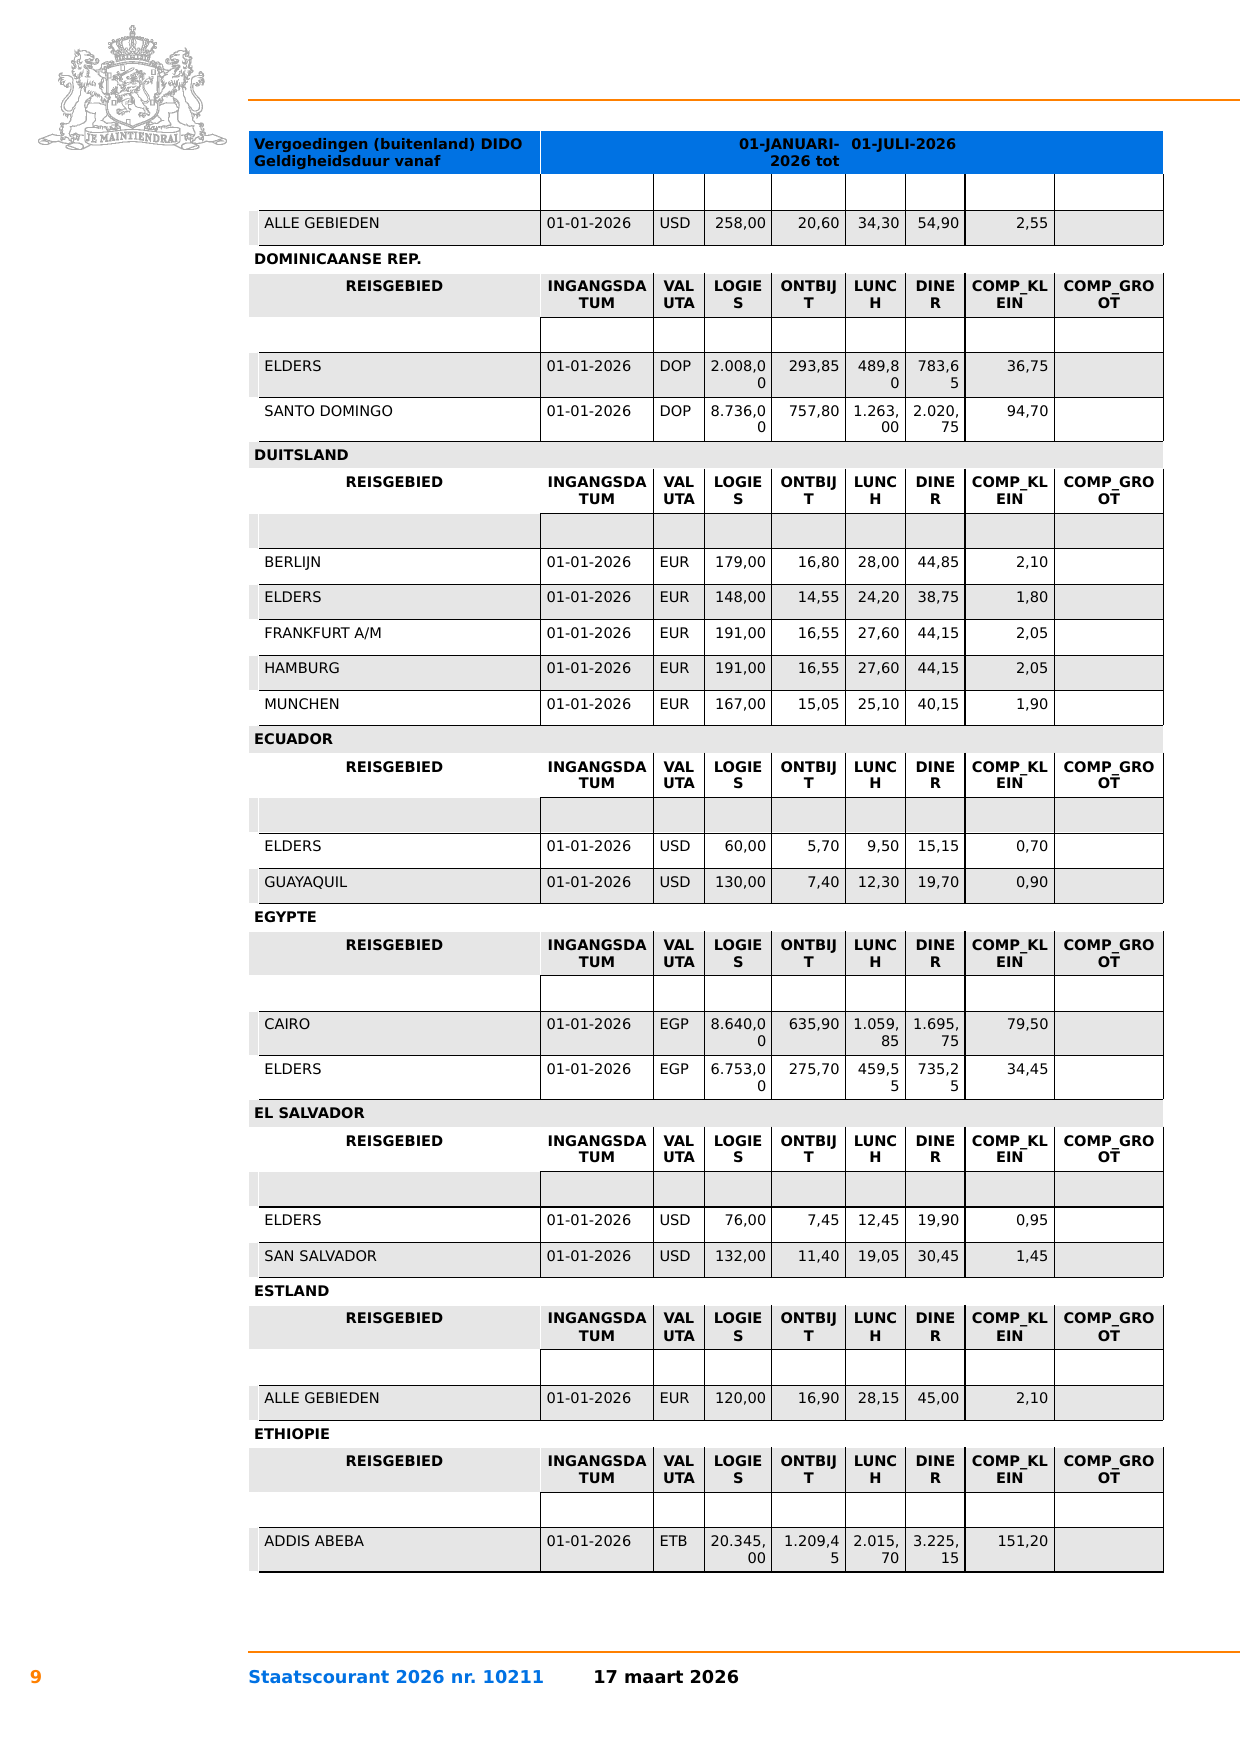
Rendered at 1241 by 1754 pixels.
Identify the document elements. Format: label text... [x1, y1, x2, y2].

table_cell EL SALVADOR [249, 1100, 1163, 1127]
table_cell 01-01-2026 [541, 1243, 653, 1277]
picture [38, 25, 227, 150]
table_cell 38,75 [906, 585, 964, 619]
table_cell VALUTA [654, 1128, 704, 1171]
table_cell [966, 1350, 1054, 1384]
table_cell [1055, 175, 1163, 210]
table_cell [705, 514, 771, 548]
table_cell [249, 1493, 258, 1527]
table_cell 132,00 [705, 1243, 771, 1277]
table_cell REISGEBIED [249, 1306, 540, 1349]
table_cell [249, 976, 258, 1011]
table_cell LUNCH [846, 274, 905, 317]
table_cell EGYPTE [249, 904, 1163, 931]
table_cell EUR [654, 549, 704, 584]
table_cell [654, 976, 704, 1011]
table_cell [1055, 549, 1163, 584]
table_cell [772, 318, 845, 352]
table_cell [846, 318, 905, 352]
table_cell 1.695,75 [906, 1012, 964, 1055]
table_cell 40,15 [906, 691, 964, 725]
table_cell 19,90 [906, 1208, 964, 1242]
table_cell [1055, 691, 1163, 725]
table_cell DINER [906, 754, 964, 797]
table_cell [906, 798, 964, 832]
table_cell [772, 976, 845, 1011]
table_cell COMP_KLEIN [966, 1128, 1054, 1171]
table_cell 44,85 [906, 549, 964, 584]
table_cell 28,15 [846, 1386, 905, 1420]
table_cell [705, 318, 771, 352]
table_cell EGP [654, 1056, 704, 1099]
table_cell [249, 1528, 258, 1571]
table_cell COMP_GROOT [1055, 1306, 1163, 1349]
table_cell 01-01-2026 [541, 353, 653, 397]
table_cell 01-01-2026 [541, 834, 653, 868]
table_cell HAMBURG [259, 656, 540, 690]
table_cell REISGEBIED [249, 1128, 540, 1171]
table_cell [966, 798, 1054, 832]
table_cell USD [654, 1208, 704, 1242]
table_cell LUNCH [846, 754, 905, 797]
table_cell GUAYAQUIL [259, 869, 540, 903]
table_cell COMP_GROOT [1055, 470, 1163, 513]
table_cell [772, 514, 845, 548]
table_cell 167,00 [705, 691, 771, 725]
table_cell [705, 175, 771, 210]
table_cell 01-01-2026 [541, 620, 653, 654]
table_cell [1055, 1056, 1163, 1099]
table_cell 0,70 [966, 834, 1054, 868]
table_cell ADDIS ABEBA [259, 1528, 540, 1571]
table_header [965, 131, 1163, 174]
table_cell 94,70 [966, 398, 1054, 441]
table_cell INGANGSDATUM [541, 754, 653, 797]
table_cell LOGIES [705, 470, 771, 513]
table_cell [249, 656, 258, 690]
table_cell [249, 549, 258, 584]
table_cell EGP [654, 1012, 704, 1055]
table_cell [846, 175, 905, 210]
table_cell REISGEBIED [249, 932, 540, 975]
table_cell [541, 1172, 653, 1206]
table_cell 2.008,00 [705, 353, 771, 397]
table_cell [1055, 656, 1163, 690]
table_cell LUNCH [846, 1448, 905, 1492]
table_cell [259, 798, 540, 832]
table_cell [966, 1172, 1054, 1206]
table_cell [1055, 398, 1163, 441]
table_cell [541, 514, 653, 548]
table_cell 36,75 [966, 353, 1054, 397]
table_cell VALUTA [654, 754, 704, 797]
table_cell [541, 1493, 653, 1527]
table_cell [772, 1172, 845, 1206]
table_cell 191,00 [705, 656, 771, 690]
table_cell [1055, 834, 1163, 868]
table_cell [772, 175, 845, 210]
table_cell LUNCH [846, 1128, 905, 1171]
table_cell [259, 318, 540, 352]
table_cell 34,45 [966, 1056, 1054, 1099]
table_cell [1055, 798, 1163, 832]
table_cell 01-01-2026 [541, 398, 653, 441]
table_cell 19,05 [846, 1243, 905, 1277]
table_cell VALUTA [654, 1306, 704, 1349]
table_cell [1055, 318, 1163, 352]
table_cell 1.263,00 [846, 398, 905, 441]
table_cell [1055, 1528, 1163, 1571]
table_cell [654, 1172, 704, 1206]
table_cell USD [654, 834, 704, 868]
table_cell 01-01-2026 [541, 585, 653, 619]
table_cell USD [654, 211, 704, 245]
table_cell DOMINICAANSE REP. [249, 246, 1163, 272]
table_cell [966, 1493, 1054, 1527]
table_cell 489,80 [846, 353, 905, 397]
table_cell LUNCH [846, 932, 905, 975]
table_cell 459,55 [846, 1056, 905, 1099]
table_cell [541, 1350, 653, 1384]
table_cell 2,55 [966, 211, 1054, 245]
table_cell [1055, 1208, 1163, 1242]
table_cell 120,00 [705, 1386, 771, 1420]
table_cell ALLE GEBIEDEN [259, 211, 540, 245]
table_cell INGANGSDATUM [541, 932, 653, 975]
table_cell DINER [906, 470, 964, 513]
table_cell 01-01-2026 [541, 691, 653, 725]
table_header [541, 131, 704, 174]
table_cell BERLIJN [259, 549, 540, 584]
table_cell 783,65 [906, 353, 964, 397]
table_cell INGANGSDATUM [541, 470, 653, 513]
table_cell [249, 175, 258, 210]
table_cell 27,60 [846, 656, 905, 690]
table_cell COMP_KLEIN [966, 470, 1054, 513]
table_cell REISGEBIED [249, 470, 540, 513]
table_cell EUR [654, 691, 704, 725]
table_cell ONTBIJT [772, 754, 845, 797]
table_cell [846, 514, 905, 548]
table_cell ETB [654, 1528, 704, 1571]
table_cell [966, 514, 1054, 548]
table_cell 16,55 [772, 656, 845, 690]
table_cell REISGEBIED [249, 274, 540, 317]
table_cell DINER [906, 1128, 964, 1171]
table_cell 11,40 [772, 1243, 845, 1277]
table_cell 28,00 [846, 549, 905, 584]
table_cell [906, 1350, 964, 1384]
table_cell [249, 585, 258, 619]
table_cell 01-01-2026 [541, 1208, 653, 1242]
table_cell [249, 1208, 258, 1242]
table_cell ELDERS [259, 585, 540, 619]
table_cell [966, 175, 1054, 210]
table_cell [249, 620, 258, 654]
table_cell 01-01-2026 [541, 869, 653, 903]
table_cell ECUADOR [249, 726, 1163, 753]
table_cell [1055, 1243, 1163, 1277]
table_cell [1055, 585, 1163, 619]
table_cell 16,55 [772, 620, 845, 654]
table_cell [249, 318, 258, 352]
table_cell [249, 1243, 258, 1277]
table_cell [1055, 1493, 1163, 1527]
table_cell [654, 1493, 704, 1527]
table_cell [541, 175, 653, 210]
table_cell [654, 175, 704, 210]
table_cell COMP_KLEIN [966, 932, 1054, 975]
table_cell COMP_KLEIN [966, 1306, 1054, 1349]
table_cell [259, 1350, 540, 1384]
table_cell 01-01-2026 [541, 549, 653, 584]
table_cell MUNCHEN [259, 691, 540, 725]
table_cell 20,60 [772, 211, 845, 245]
table_cell VALUTA [654, 1448, 704, 1492]
table_cell [1055, 514, 1163, 548]
table_cell [906, 1493, 964, 1527]
table_cell 44,15 [906, 620, 964, 654]
table_cell COMP_GROOT [1055, 932, 1163, 975]
table_cell [249, 398, 258, 441]
table_cell LOGIES [705, 932, 771, 975]
table_cell 148,00 [705, 585, 771, 619]
table_cell [1055, 620, 1163, 654]
table_cell ELDERS [259, 834, 540, 868]
table_cell 2.015,70 [846, 1528, 905, 1571]
table_cell INGANGSDATUM [541, 1128, 653, 1171]
table_cell LOGIES [705, 1448, 771, 1492]
table_cell [249, 798, 258, 832]
table_cell 8.640,00 [705, 1012, 771, 1055]
table_cell 14,55 [772, 585, 845, 619]
table_cell 735,25 [906, 1056, 964, 1099]
table_cell [259, 1493, 540, 1527]
table_cell LOGIES [705, 754, 771, 797]
table_cell [846, 1350, 905, 1384]
table_cell [1055, 1386, 1163, 1420]
table_cell 3.225,15 [906, 1528, 964, 1571]
table_cell INGANGSDATUM [541, 274, 653, 317]
table_cell LOGIES [705, 1128, 771, 1171]
table_cell COMP_GROOT [1055, 274, 1163, 317]
table_cell 01-01-2026 [541, 211, 653, 245]
table_cell 2,05 [966, 620, 1054, 654]
table_cell 258,00 [705, 211, 771, 245]
table_cell FRANKFURT A/M [259, 620, 540, 654]
table_cell ELDERS [259, 1208, 540, 1242]
table_cell 34,30 [846, 211, 905, 245]
table_cell EUR [654, 620, 704, 654]
table_cell VALUTA [654, 470, 704, 513]
table_header 01-JULI-2026 [845, 131, 965, 174]
table_cell USD [654, 1243, 704, 1277]
table_cell [654, 798, 704, 832]
table_cell [249, 834, 258, 868]
table_cell INGANGSDATUM [541, 1306, 653, 1349]
table_cell [249, 691, 258, 725]
table_cell ONTBIJT [772, 1306, 845, 1349]
table_cell 01-01-2026 [541, 656, 653, 690]
table_cell 151,20 [966, 1528, 1054, 1571]
table_cell LUNCH [846, 1306, 905, 1349]
table_cell 179,00 [705, 549, 771, 584]
table_cell [654, 514, 704, 548]
table_cell 12,30 [846, 869, 905, 903]
table_cell 293,85 [772, 353, 845, 397]
table_cell 01-01-2026 [541, 1386, 653, 1420]
table_cell 757,80 [772, 398, 845, 441]
table_cell [249, 1172, 258, 1206]
table_cell ELDERS [259, 1056, 540, 1099]
table_cell ONTBIJT [772, 932, 845, 975]
table_cell EUR [654, 656, 704, 690]
table_cell [846, 1493, 905, 1527]
table_cell [249, 1386, 258, 1420]
table_cell [906, 175, 964, 210]
table_cell ONTBIJT [772, 274, 845, 317]
table_cell [259, 1172, 540, 1206]
table_cell 16,90 [772, 1386, 845, 1420]
table_cell 01-01-2026 [541, 1012, 653, 1055]
table_cell [541, 318, 653, 352]
table_cell DINER [906, 1448, 964, 1492]
table_cell 16,80 [772, 549, 845, 584]
table_cell [249, 514, 258, 548]
table_cell LUNCH [846, 470, 905, 513]
table_header Vergoedingen (buitenland) DIDO Geldigheidsduur vanaf [249, 131, 540, 174]
table_cell 1,45 [966, 1243, 1054, 1277]
table_cell 45,00 [906, 1386, 964, 1420]
table_cell [1055, 211, 1163, 245]
table_cell DOP [654, 398, 704, 441]
table_cell [705, 976, 771, 1011]
table_cell 2,10 [966, 1386, 1054, 1420]
table_cell DINER [906, 274, 964, 317]
table_cell 130,00 [705, 869, 771, 903]
table_cell 7,40 [772, 869, 845, 903]
table_header 01-JANUARI-2026 tot [704, 131, 845, 174]
table_cell 20.345,00 [705, 1528, 771, 1571]
table_cell 19,70 [906, 869, 964, 903]
table_cell [705, 1350, 771, 1384]
table_cell COMP_KLEIN [966, 1448, 1054, 1492]
table_cell 191,00 [705, 620, 771, 654]
table_cell 15,15 [906, 834, 964, 868]
table_cell DINER [906, 932, 964, 975]
table_cell [772, 1350, 845, 1384]
table_cell ONTBIJT [772, 470, 845, 513]
table_cell 60,00 [705, 834, 771, 868]
table_cell ONTBIJT [772, 1128, 845, 1171]
table_cell EUR [654, 585, 704, 619]
table_cell [705, 1172, 771, 1206]
table_cell [249, 869, 258, 903]
table_cell 76,00 [705, 1208, 771, 1242]
table_cell ETHIOPIE [249, 1421, 1163, 1447]
table_cell SANTO DOMINGO [259, 398, 540, 441]
table_cell 1,80 [966, 585, 1054, 619]
table_cell 01-01-2026 [541, 1056, 653, 1099]
table_cell 27,60 [846, 620, 905, 654]
table_cell 6.753,00 [705, 1056, 771, 1099]
table_cell [772, 798, 845, 832]
table_cell 2,10 [966, 549, 1054, 584]
table_cell [1055, 1350, 1163, 1384]
table_cell COMP_GROOT [1055, 1448, 1163, 1492]
table_cell [846, 976, 905, 1011]
table_cell USD [654, 869, 704, 903]
table_cell 2.020,75 [906, 398, 964, 441]
table_cell LOGIES [705, 1306, 771, 1349]
table_cell [846, 798, 905, 832]
table_cell 0,90 [966, 869, 1054, 903]
table_cell 1.209,45 [772, 1528, 845, 1571]
table_cell [705, 798, 771, 832]
table_cell COMP_KLEIN [966, 754, 1054, 797]
table_cell 1.059,85 [846, 1012, 905, 1055]
table_cell [906, 514, 964, 548]
table_cell REISGEBIED [249, 1448, 540, 1492]
table_cell 7,45 [772, 1208, 845, 1242]
table_cell [705, 1493, 771, 1527]
table_cell 01-01-2026 [541, 1528, 653, 1571]
table_cell [966, 976, 1054, 1011]
table_cell [249, 211, 258, 245]
table_cell 15,05 [772, 691, 845, 725]
table_cell REISGEBIED [249, 754, 540, 797]
table_cell [1055, 976, 1163, 1011]
table_cell [772, 1493, 845, 1527]
table_cell 0,95 [966, 1208, 1054, 1242]
table_cell 2,05 [966, 656, 1054, 690]
table_cell COMP_KLEIN [966, 274, 1054, 317]
table_cell SAN SALVADOR [259, 1243, 540, 1277]
table_cell 635,90 [772, 1012, 845, 1055]
table_cell INGANGSDATUM [541, 1448, 653, 1492]
table_cell ESTLAND [249, 1278, 1163, 1305]
table_cell LOGIES [705, 274, 771, 317]
table_cell [249, 1350, 258, 1384]
table_cell COMP_GROOT [1055, 1128, 1163, 1171]
table_cell [1055, 1172, 1163, 1206]
table_cell [906, 1172, 964, 1206]
table_cell 54,90 [906, 211, 964, 245]
table_cell [906, 976, 964, 1011]
table_cell [654, 318, 704, 352]
table_cell CAIRO [259, 1012, 540, 1055]
table_cell DINER [906, 1306, 964, 1349]
table_cell [259, 175, 540, 210]
table_cell 30,45 [906, 1243, 964, 1277]
table_cell 12,45 [846, 1208, 905, 1242]
table_cell [249, 353, 258, 397]
table_cell [846, 1172, 905, 1206]
table_cell 9,50 [846, 834, 905, 868]
table_cell DUITSLAND [249, 442, 1163, 468]
table_cell [259, 514, 540, 548]
table_cell [906, 318, 964, 352]
table_cell 275,70 [772, 1056, 845, 1099]
table_cell VALUTA [654, 932, 704, 975]
table_cell [1055, 353, 1163, 397]
table_cell [1055, 1012, 1163, 1055]
table_cell DOP [654, 353, 704, 397]
table_cell 79,50 [966, 1012, 1054, 1055]
table_cell 44,15 [906, 656, 964, 690]
table_cell [654, 1350, 704, 1384]
table_cell [249, 1056, 258, 1099]
table_cell 24,20 [846, 585, 905, 619]
table_cell 8.736,00 [705, 398, 771, 441]
table_cell [966, 318, 1054, 352]
table_cell 25,10 [846, 691, 905, 725]
table_cell VALUTA [654, 274, 704, 317]
table_cell 5,70 [772, 834, 845, 868]
table_cell 1,90 [966, 691, 1054, 725]
table_cell [541, 976, 653, 1011]
table_cell ELDERS [259, 353, 540, 397]
table_cell EUR [654, 1386, 704, 1420]
table_cell [259, 976, 540, 1011]
table_cell COMP_GROOT [1055, 754, 1163, 797]
table_cell ONTBIJT [772, 1448, 845, 1492]
table_cell [249, 1012, 258, 1055]
table_cell [541, 798, 653, 832]
table_cell ALLE GEBIEDEN [259, 1386, 540, 1420]
table_cell [1055, 869, 1163, 903]
